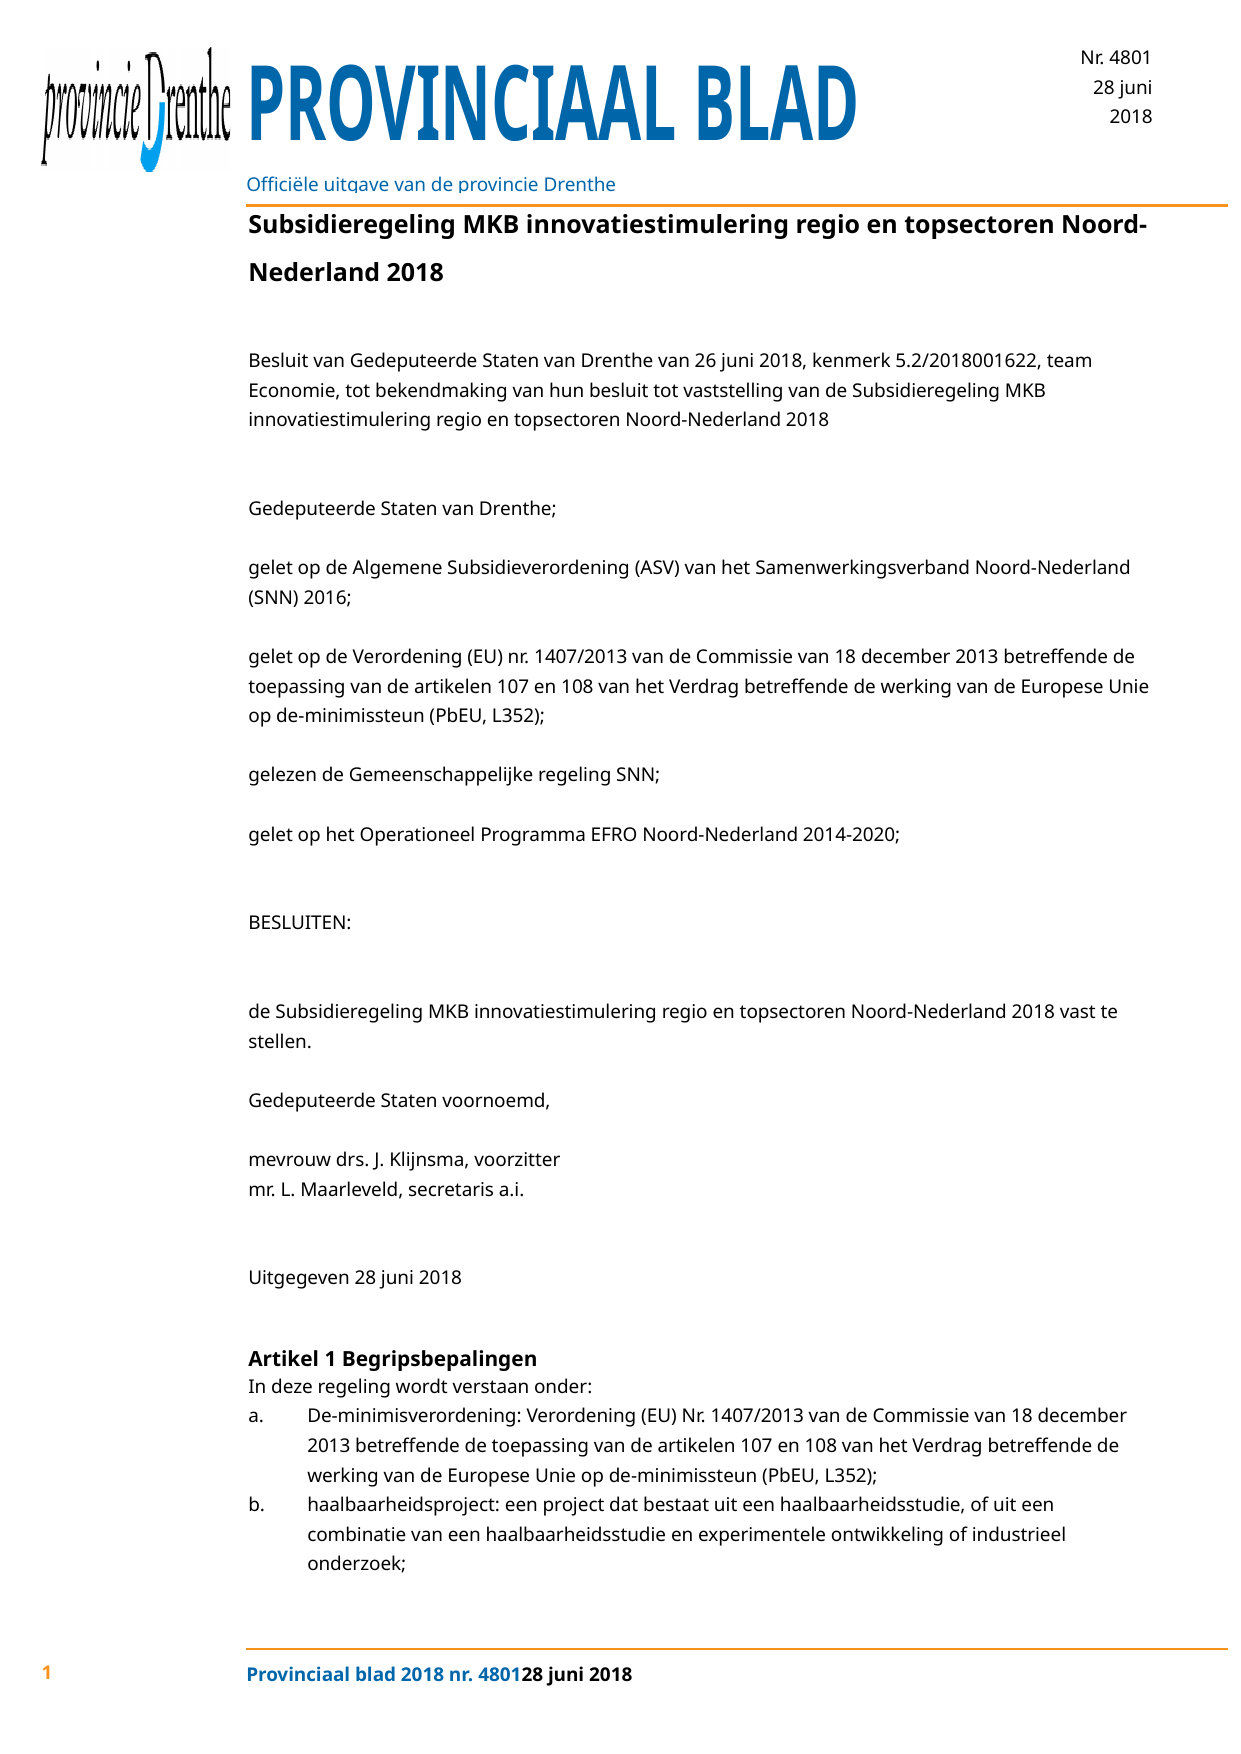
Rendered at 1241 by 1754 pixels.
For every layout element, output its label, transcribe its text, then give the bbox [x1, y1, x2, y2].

text gelet op de Verordening (EU) nr. 1407/2013 van de Commissie van 18 december 2013 betreffende de toepassing van de artikelen 107 en 108 van het Verdrag betreffende de werking van de Europese Unie op de-minimissteun (PbEU, L352); [248, 643, 1152, 728]
text Artikel 1 Begripsbepalingen [248, 1344, 1152, 1373]
picture [41, 47, 231, 172]
text Gedeputeerde Staten van Drenthe; [248, 495, 1152, 521]
text de Subsidieregeling MKB innovatiestimulering regio en topsectoren Noord-Nederland 2018 vast te stellen. [248, 998, 1152, 1054]
text Besluit van Gedeputeerde Staten van Drenthe van 26 juni 2018, kenmerk 5.2/2018001622, team Economie, tot bekendmaking van hun besluit tot vaststelling van de Subsidieregeling MKB innovatiestimulering regio en topsectoren Noord-Nederland 2018 [248, 347, 1152, 432]
text gelezen de Gemeenschappelijke regeling SNN; [248, 762, 1152, 787]
list De-minimisverordening: Verordening (EU) Nr. 1407/2013 van de Commissie van 18 december 2013 betreffende de toepassing van de artikelen 107 en 108 van het Verdrag betreffende de werking van de Europese Unie op de-minimissteun (PbEU, L352); [248, 1403, 1152, 1487]
text In deze regeling wordt verstaan onder: [248, 1373, 1152, 1399]
text mevrouw drs. J. Klijnsma, voorzitter [248, 1146, 1152, 1172]
text Gedeputeerde Staten voornoemd, [248, 1087, 1152, 1113]
text Subsidieregeling MKB innovatiestimulering regio en topsectoren Noord-Nederland 2018 [248, 207, 1152, 288]
text mr. L. Maarleveld, secretaris a.i. [248, 1176, 1152, 1202]
list haalbaarheidsproject: een project dat bestaat uit een haalbaarheidsstudie, of uit een combinatie van een haalbaarheidsstudie en experimentele ontwikkeling of industrieel onderzoek; [248, 1491, 1152, 1576]
text Uitgegeven 28 juni 2018 [248, 1264, 1152, 1290]
text gelet op de Algemene Subsidieverordening (ASV) van het Samenwerkingsverband Noord-Nederland (SNN) 2016; [248, 554, 1152, 610]
text BESLUITEN: [248, 909, 1152, 935]
text gelet op het Operationeel Programma EFRO Noord-Nederland 2014-2020; [248, 821, 1152, 847]
